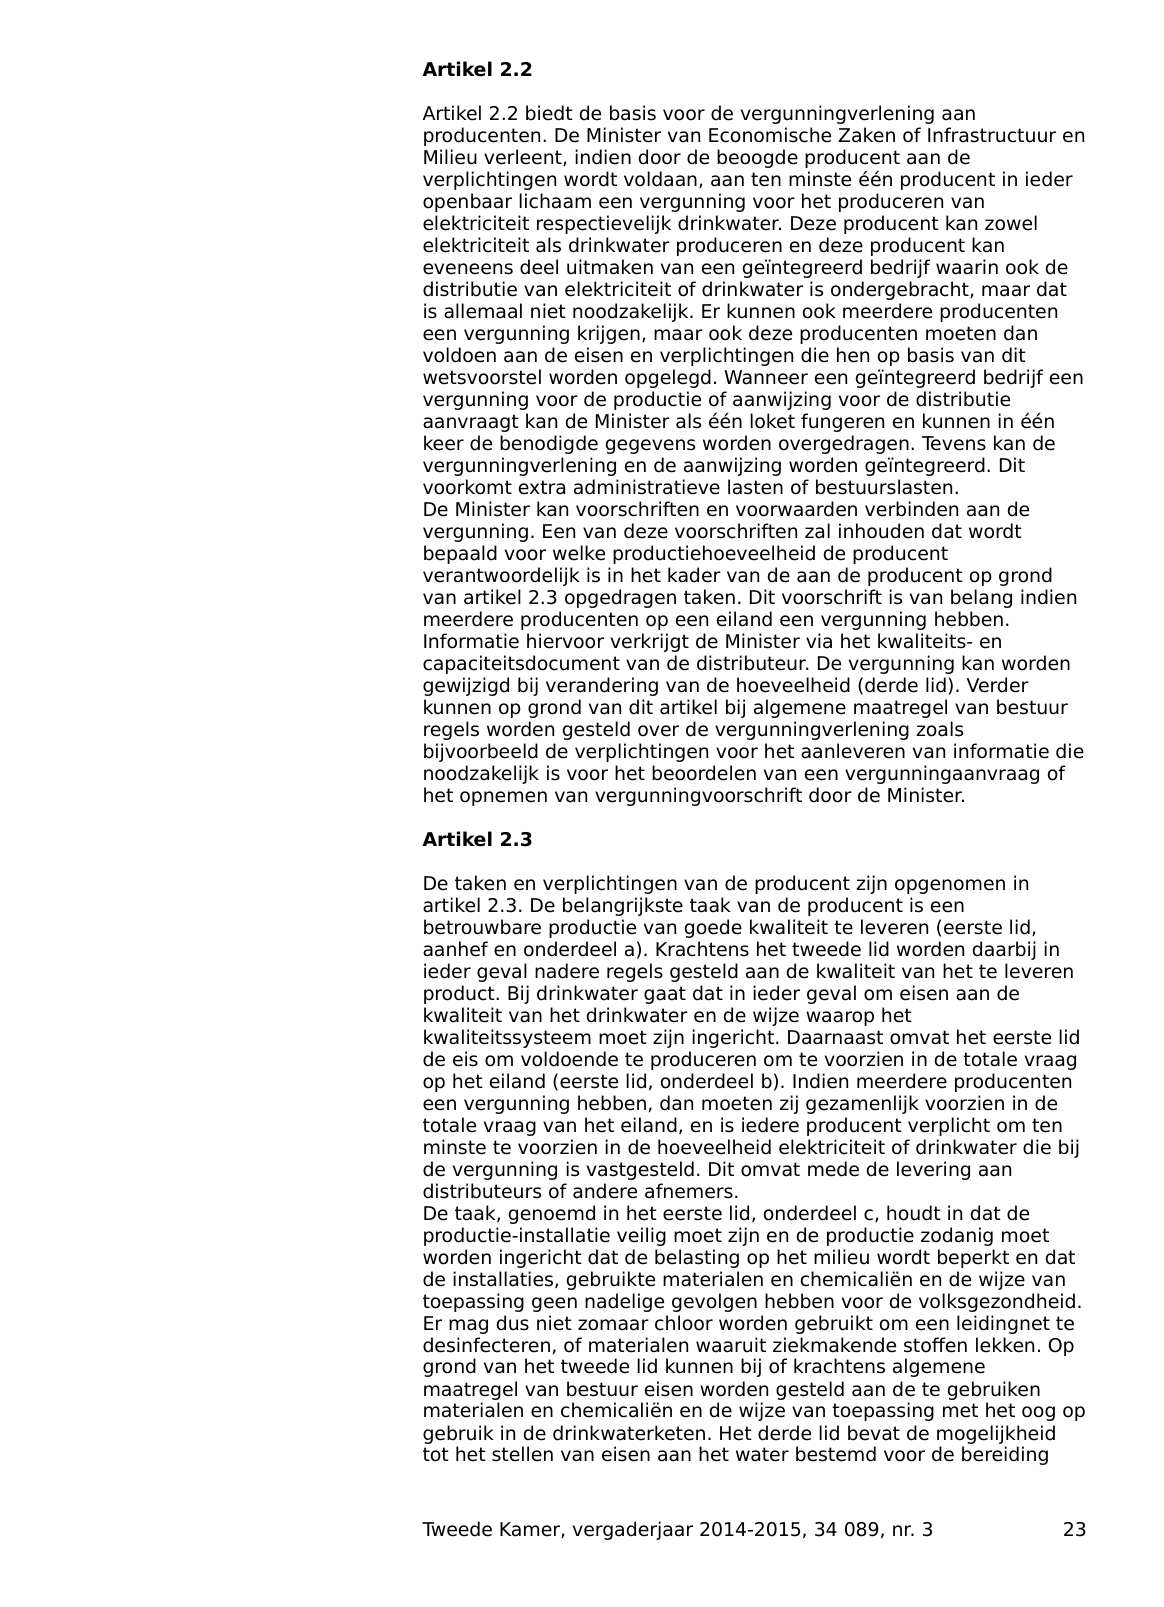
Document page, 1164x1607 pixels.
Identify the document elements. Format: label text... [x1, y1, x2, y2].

subtitle Artikel 2.3 [422, 829, 1087, 851]
text De taken en verplichtingen van de producent zijn opgenomen in artikel 2.3. De belangrijkste taak van de producent is een betrouwbare productie van goede kwaliteit te leveren (eerste lid, aanhef en onderdeel a). Krachtens het tweede lid worden daarbij in ieder geval nadere regels gesteld aan de kwaliteit van het te leveren product. Bij drinkwater gaat dat in ieder geval om eisen aan de kwaliteit van het drinkwater en de wijze waarop het kwaliteitssysteem moet zijn ingericht. Daarnaast omvat het eerste lid de eis om voldoende te produceren om te voorzien in de totale vraag op het eiland (eerste lid, onderdeel b). Indien meerdere producenten een vergunning hebben, dan moeten zij gezamenlijk voorzien in de totale vraag van het eiland, en is iedere producent verplicht om ten minste te voorzien in de hoeveelheid elektriciteit of drinkwater die bij de vergunning is vastgesteld. Dit omvat mede de levering aan distributeurs of andere afnemers. [422, 873, 1087, 1203]
text De Minister kan voorschriften en voorwaarden verbinden aan de vergunning. Een van deze voorschriften zal inhouden dat wordt bepaald voor welke productiehoeveelheid de producent verantwoordelijk is in het kader van de aan de producent op grond van artikel 2.3 opgedragen taken. Dit voorschrift is van belang indien meerdere producenten op een eiland een vergunning hebben. Informatie hiervoor verkrijgt de Minister via het kwaliteits- en capaciteitsdocument van de distributeur. De vergunning kan worden gewijzigd bij verandering van de hoeveelheid (derde lid). Verder kunnen op grond van dit artikel bij algemene maatregel van bestuur regels worden gesteld over de vergunningverlening zoals bijvoorbeeld de verplichtingen voor het aanleveren van informatie die noodzakelijk is voor het beoordelen van een vergunningaanvraag of het opnemen van vergunningvoorschrift door de Minister. [422, 499, 1087, 807]
subtitle Artikel 2.2 [422, 59, 1087, 81]
text De taak, genoemd in het eerste lid, onderdeel c, houdt in dat de productie-installatie veilig moet zijn en de productie zodanig moet worden ingericht dat de belasting op het milieu wordt beperkt en dat de installaties, gebruikte materialen en chemicaliën en de wijze van toepassing geen nadelige gevolgen hebben voor de volksgezondheid. Er mag dus niet zomaar chloor worden gebruikt om een leidingnet te desinfecteren, of materialen waaruit ziekmakende stoffen lekken. Op grond van het tweede lid kunnen bij of krachtens algemene maatregel van bestuur eisen worden gesteld aan de te gebruiken materialen en chemicaliën en de wijze van toepassing met het oog op gebruik in de drinkwaterketen. Het derde lid bevat de mogelijkheid tot het stellen van eisen aan het water bestemd voor de bereiding [422, 1203, 1087, 1466]
text Artikel 2.2 biedt de basis voor de vergunningverlening aan producenten. De Minister van Economische Zaken of Infrastructuur en Milieu verleent, indien door de beoogde producent aan de verplichtingen wordt voldaan, aan ten minste één producent in ieder openbaar lichaam een vergunning voor het produceren van elektriciteit respectievelijk drinkwater. Deze producent kan zowel elektriciteit als drinkwater produceren en deze producent kan eveneens deel uitmaken van een geïntegreerd bedrijf waarin ook de distributie van elektriciteit of drinkwater is ondergebracht, maar dat is allemaal niet noodzakelijk. Er kunnen ook meerdere producenten een vergunning krijgen, maar ook deze producenten moeten dan voldoen aan de eisen en verplichtingen die hen op basis van dit wetsvoorstel worden opgelegd. Wanneer een geïntegreerd bedrijf een vergunning voor de productie of aanwijzing voor de distributie aanvraagt kan de Minister als één loket fungeren en kunnen in één keer de benodigde gegevens worden overgedragen. Tevens kan de vergunningverlening en de aanwijzing worden geïntegreerd. Dit voorkomt extra administratieve lasten of bestuurslasten. [422, 103, 1087, 499]
